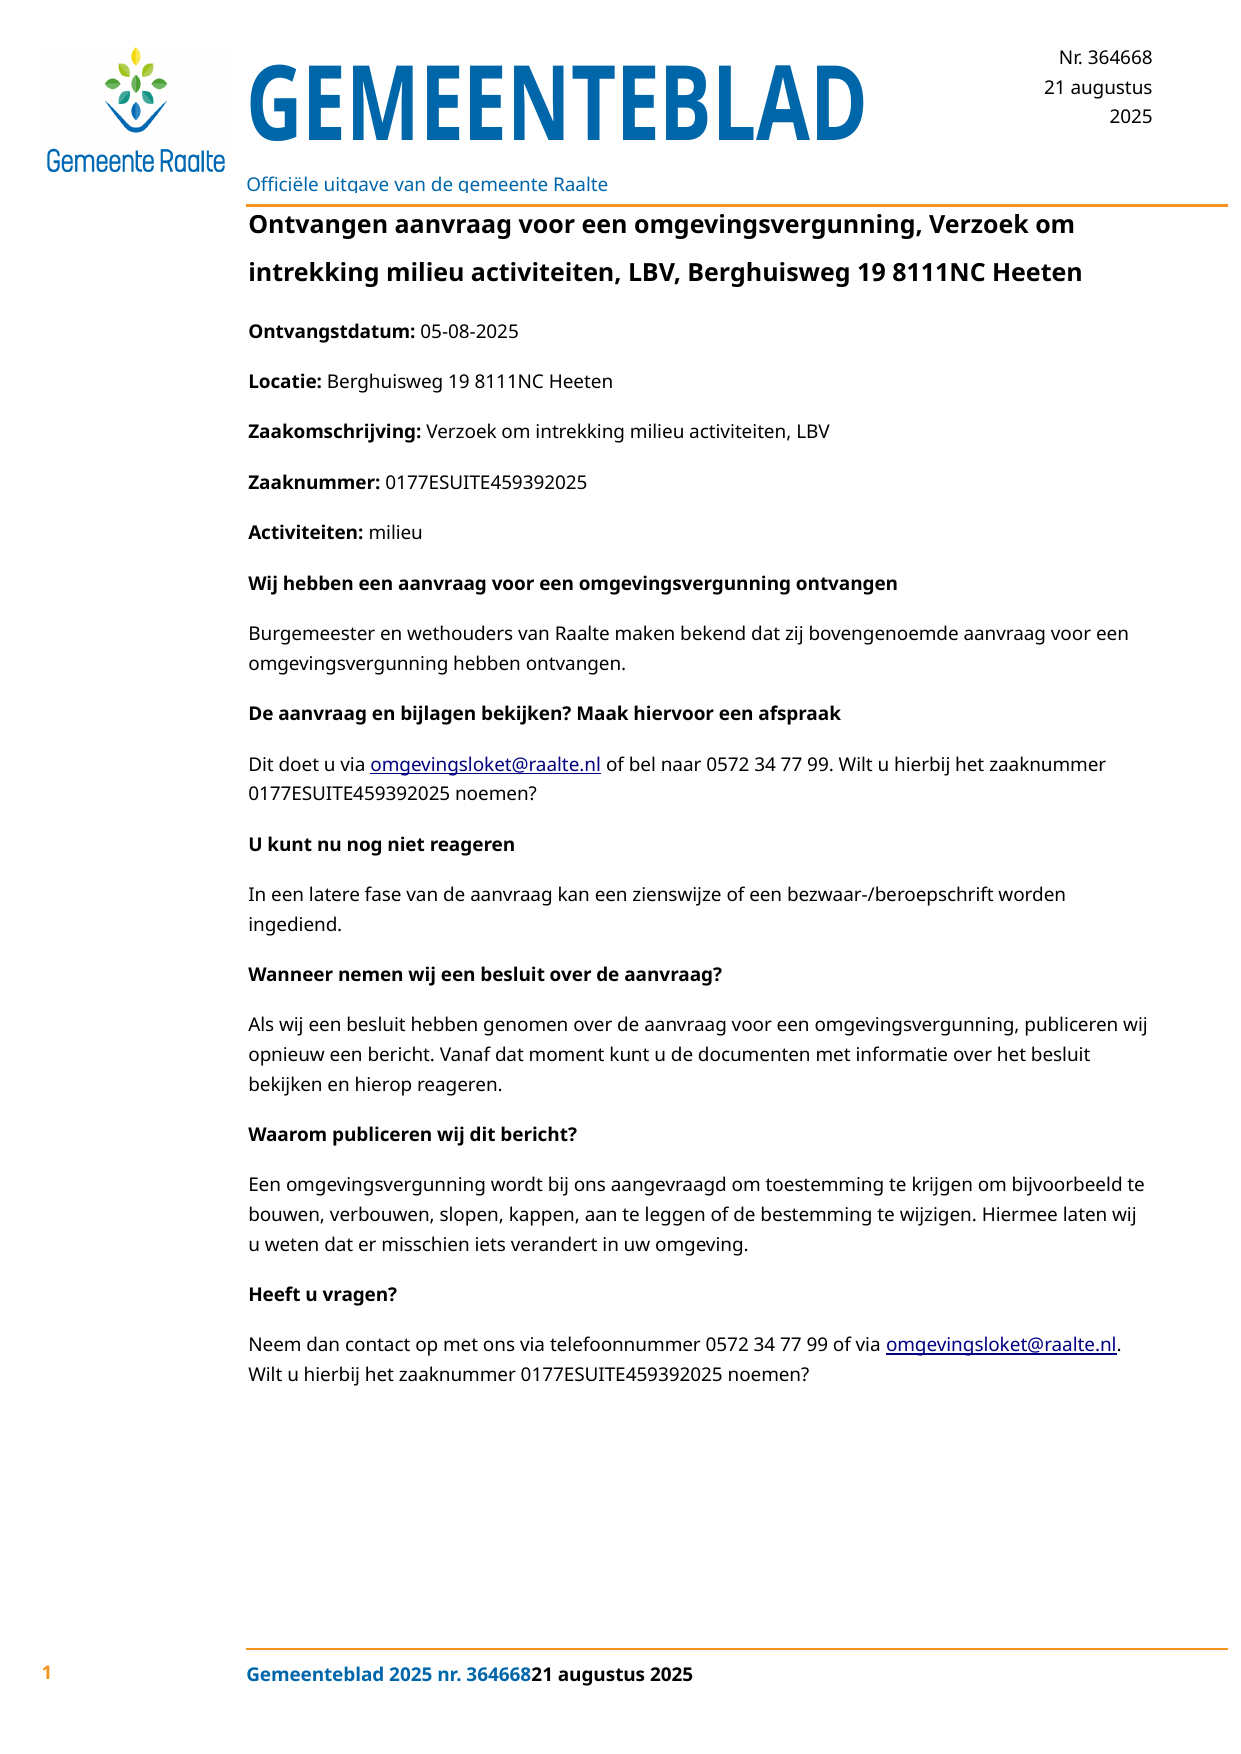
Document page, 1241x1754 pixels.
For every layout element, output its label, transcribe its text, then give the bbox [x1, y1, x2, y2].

text U kunt nu nog niet reageren [248, 831, 1152, 857]
text Als wij een besluit hebben genomen over de aanvraag voor een omgevingsvergunning, publiceren wij opnieuw een bericht. Vanaf dat moment kunt u de documenten met informatie over het besluit bekijken en hierop reageren. [248, 1012, 1152, 1097]
text Heeft u vragen? [248, 1281, 1152, 1307]
text Ontvangen aanvraag voor een omgevingsvergunning, Verzoek om intrekking milieu activiteiten, LBV, Berghuisweg 19 8111NC Heeten [248, 207, 1152, 288]
text Burgemeester en wethouders van Raalte maken bekend dat zij bovengenoemde aanvraag voor een omgevingsvergunning hebben ontvangen. [248, 620, 1152, 676]
text Dit doet u via omgevingsloket@raalte.nl of bel naar 0572 34 77 99. Wilt u hierbij het zaaknummer 0177ESUITE459392025 noemen? [248, 751, 1152, 806]
text Wanneer nemen wij een besluit over de aanvraag? [248, 961, 1152, 987]
picture [41, 47, 231, 172]
text De aanvraag en bijlagen bekijken? Maak hiervoor een afspraak [248, 700, 1152, 726]
text Ontvangstdatum: 05-08-2025 [248, 318, 1152, 344]
text Waarom publiceren wij dit bericht? [248, 1121, 1152, 1147]
text Zaakomschrijving: Verzoek om intrekking milieu activiteiten, LBV [248, 419, 1152, 444]
text Wij hebben een aanvraag voor een omgevingsvergunning ontvangen [248, 570, 1152, 596]
text Activiteiten: milieu [248, 519, 1152, 545]
text Een omgevingsvergunning wordt bij ons aangevraagd om toestemming te krijgen om bijvoorbeeld te bouwen, verbouwen, slopen, kappen, aan te leggen of de bestemming te wijzigen. Hiermee laten wij u weten dat er misschien iets verandert in uw omgeving. [248, 1172, 1152, 1257]
text In een latere fase van de aanvraag kan een zienswijze of een bezwaar-/beroepschrift worden ingediend. [248, 881, 1152, 937]
text Neem dan contact op met ons via telefoonnummer 0572 34 77 99 of via omgevingsloket@raalte.nl. Wilt u hierbij het zaaknummer 0177ESUITE459392025 noemen? [248, 1332, 1152, 1387]
text Zaaknummer: 0177ESUITE459392025 [248, 469, 1152, 495]
text Locatie: Berghuisweg 19 8111NC Heeten [248, 368, 1152, 394]
